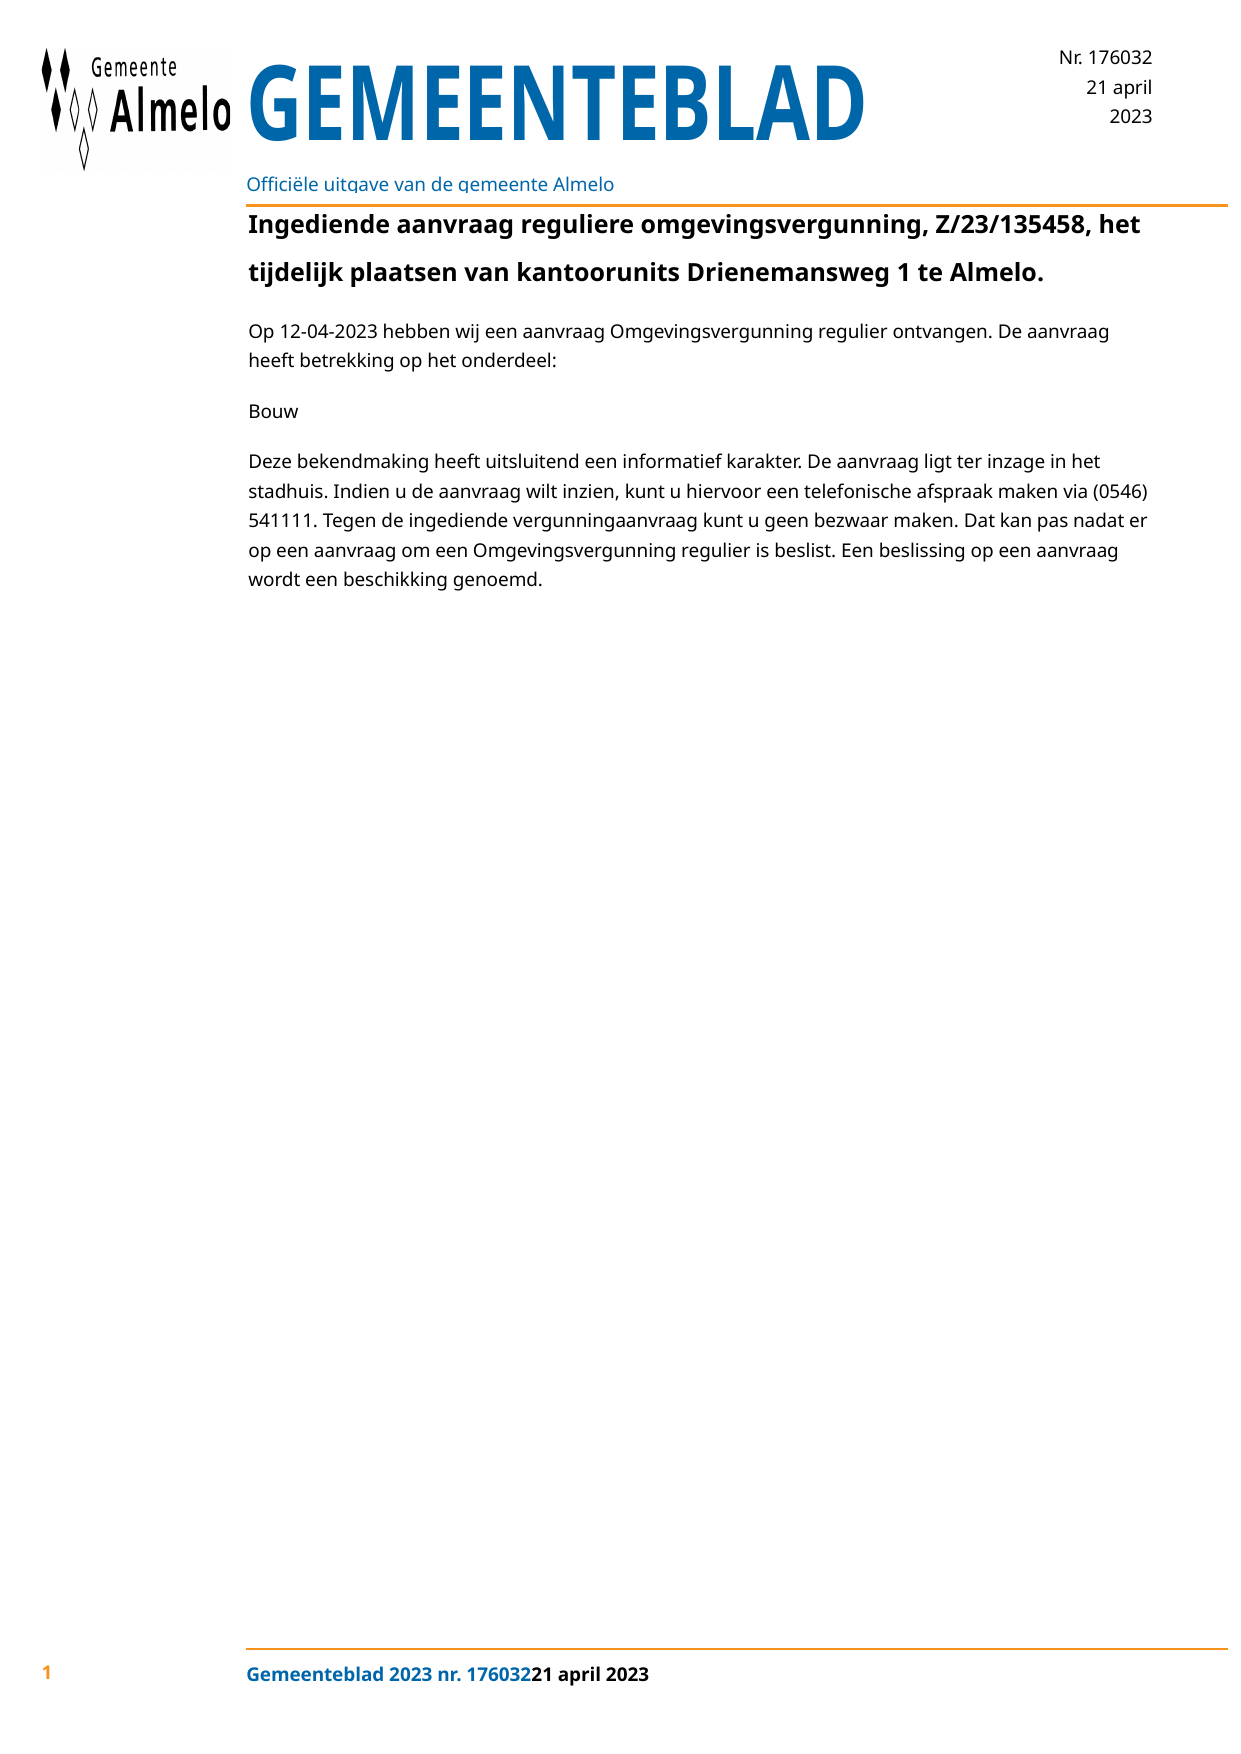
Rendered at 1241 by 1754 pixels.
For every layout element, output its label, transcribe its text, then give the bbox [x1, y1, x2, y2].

text Op 12-04-2023 hebben wij een aanvraag Omgevingsvergunning regulier ontvangen. De aanvraag heeft betrekking op het onderdeel: [248, 318, 1152, 373]
text Deze bekendmaking heeft uitsluitend een informatief karakter. De aanvraag ligt ter inzage in het stadhuis. Indien u de aanvraag wilt inzien, kunt u hiervoor een telefonische afspraak maken via (0546) 541111. Tegen de ingediende vergunningaanvraag kunt u geen bezwaar maken. Dat kan pas nadat er op een aanvraag om een Omgevingsvergunning regulier is beslist. Een beslissing op een aanvraag wordt een beschikking genoemd. [248, 448, 1152, 592]
picture [41, 47, 231, 172]
text Bouw [248, 398, 1152, 424]
text Ingediende aanvraag reguliere omgevingsvergunning, Z/23/135458, het tijdelijk plaatsen van kantoorunits Drienemansweg 1 te Almelo. [248, 207, 1152, 288]
